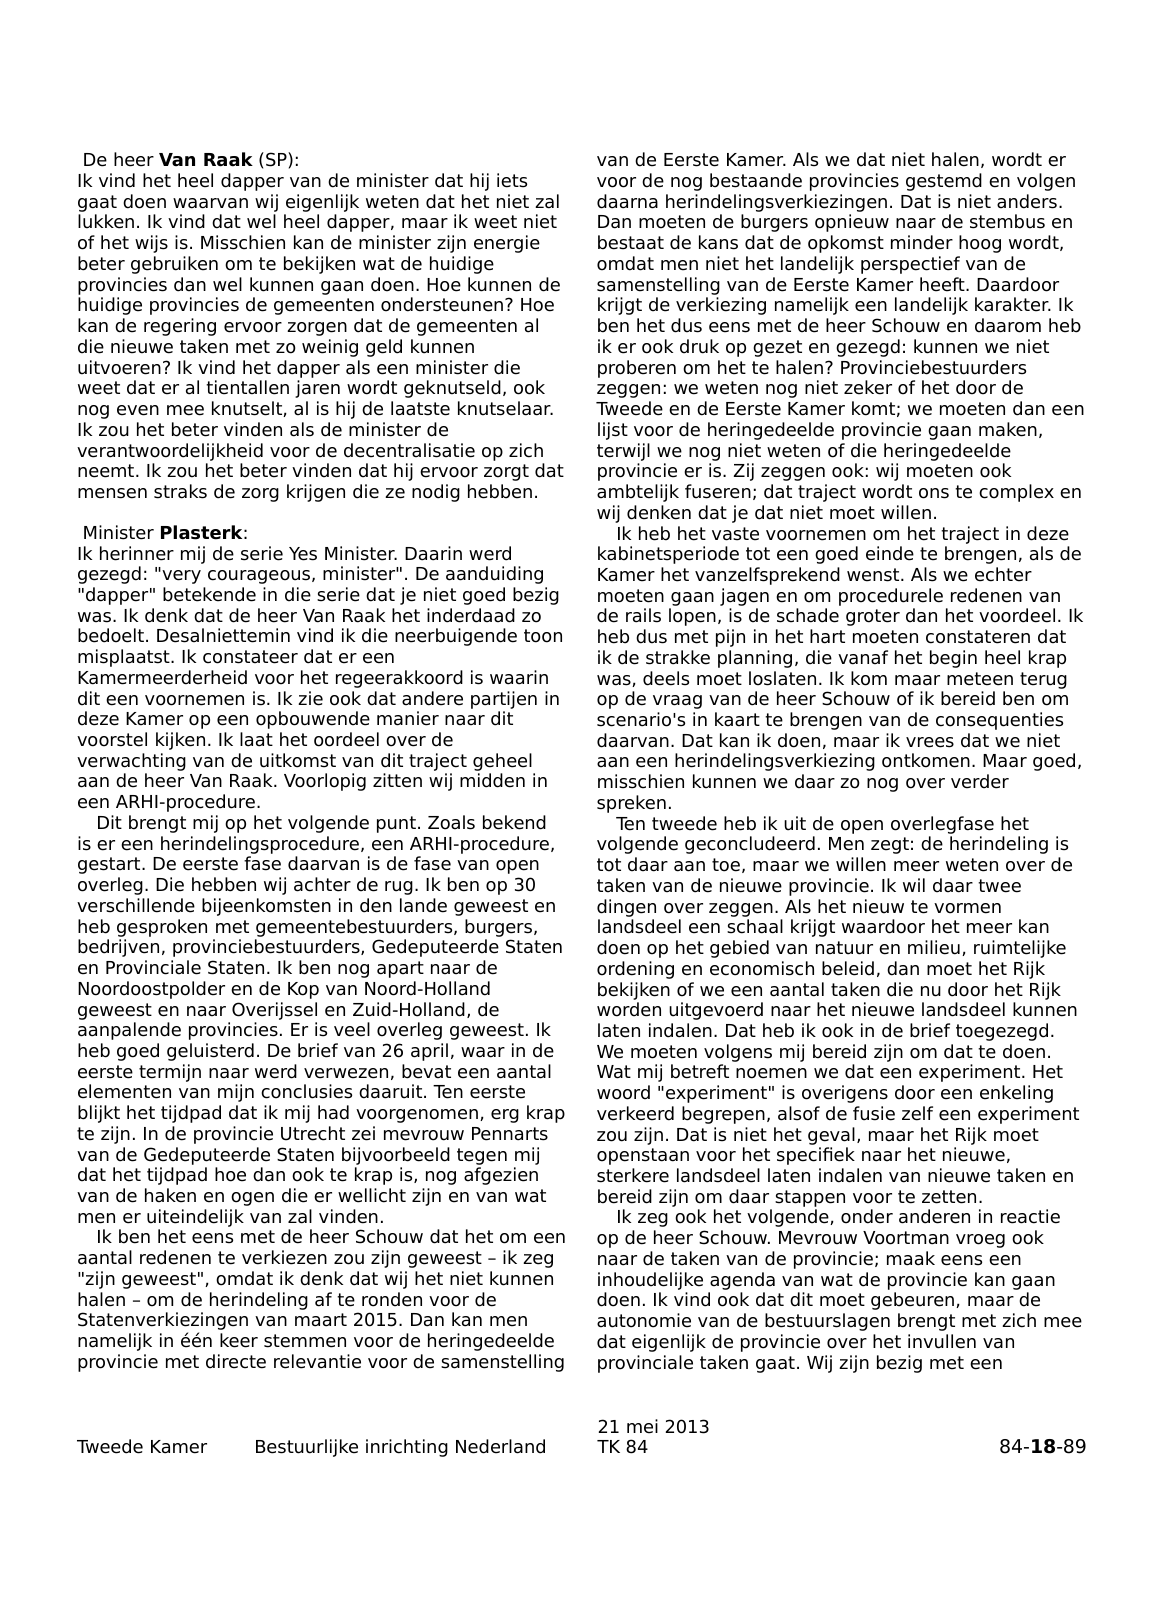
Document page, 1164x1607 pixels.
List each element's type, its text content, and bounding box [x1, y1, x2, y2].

text Ik ben het eens met de heer Schouw dat het om een aantal redenen te verkiezen zou zijn geweest – ik zeg "zijn geweest", omdat ik denk dat wij het niet kunnen halen – om de herindeling af te ronden voor de Statenverkiezingen van maart 2015. Dan kan men namelijk in één keer stemmen voor de heringedeelde provincie met directe relevantie voor de samenstelling [77, 1227, 567, 1372]
text Ten tweede heb ik uit de open overlegfase het volgende geconcludeerd. Men zegt: de herindeling is tot daar aan toe, maar we willen meer weten over de taken van de nieuwe provincie. Ik wil daar twee dingen over zeggen. Als het nieuw te vormen landsdeel een schaal krijgt waardoor het meer kan doen op het gebied van natuur en milieu, ruimtelijke ordening en economisch beleid, dan moet het Rijk bekijken of we een aantal taken die nu door het Rijk worden uitgevoerd naar het nieuwe landsdeel kunnen laten indalen. Dat heb ik ook in de brief toegezegd. We moeten volgens mij bereid zijn om dat te doen. Wat mij betreft noemen we dat een experiment. Het woord "experiment" is overigens door een enkeling verkeerd begrepen, alsof de fusie zelf een experiment zou zijn. Dat is niet het geval, maar het Rijk moet openstaan voor het specifiek naar het nieuwe, sterkere landsdeel laten indalen van nieuwe taken en bereid zijn om daar stappen voor te zetten. [596, 813, 1087, 1207]
text De heer Van Raak (SP): [77, 150, 567, 171]
text van de Eerste Kamer. Als we dat niet halen, wordt er voor de nog bestaande provincies gestemd en volgen daarna herindelingsverkiezingen. Dat is niet anders. Dan moeten de burgers opnieuw naar de stembus en bestaat de kans dat de opkomst minder hoog wordt, omdat men niet het landelijk perspectief van de samenstelling van de Eerste Kamer heeft. Daardoor krijgt de verkiezing namelijk een landelijk karakter. Ik ben het dus eens met de heer Schouw en daarom heb ik er ook druk op gezet en gezegd: kunnen we niet proberen om het te halen? Provinciebestuurders zeggen: we weten nog niet zeker of het door de Tweede en de Eerste Kamer komt; we moeten dan een lijst voor de heringedeelde provincie gaan maken, terwijl we nog niet weten of die heringedeelde provincie er is. Zij zeggen ook: wij moeten ook ambtelijk fuseren; dat traject wordt ons te complex en wij denken dat je dat niet moet willen. [596, 150, 1087, 523]
text Ik zeg ook het volgende, onder anderen in reactie op de heer Schouw. Mevrouw Voortman vroeg ook naar de taken van de provincie; maak eens een inhoudelijke agenda van wat de provincie kan gaan doen. Ik vind ook dat dit moet gebeuren, maar de autonomie van de bestuurslagen brengt met zich mee dat eigenlijk de provincie over het invullen van provinciale taken gaat. Wij zijn bezig met een [596, 1207, 1087, 1373]
text Minister Plasterk: [77, 523, 567, 543]
text Dit brengt mij op het volgende punt. Zoals bekend is er een herindelingsprocedure, een ARHI-procedure, gestart. De eerste fase daarvan is de fase van open overleg. Die hebben wij achter de rug. Ik ben op 30 verschillende bijeenkomsten in den lande geweest en heb gesproken met gemeentebestuurders, burgers, bedrijven, provinciebestuurders, Gedeputeerde Staten en Provinciale Staten. Ik ben nog apart naar de Noordoostpolder en de Kop van Noord-Holland geweest en naar Overijssel en Zuid-Holland, de aanpalende provincies. Er is veel overleg geweest. Ik heb goed geluisterd. De brief van 26 april, waar in de eerste termijn naar werd verwezen, bevat een aantal elementen van mijn conclusies daaruit. Ten eerste blijkt het tijdpad dat ik mij had voorgenomen, erg krap te zijn. In de provincie Utrecht zei mevrouw Pennarts van de Gedeputeerde Staten bijvoorbeeld tegen mij dat het tijdpad hoe dan ook te krap is, nog afgezien van de haken en ogen die er wellicht zijn en van wat men er uiteindelijk van zal vinden. [77, 813, 567, 1227]
text Ik vind het heel dapper van de minister dat hij iets gaat doen waarvan wij eigenlijk weten dat het niet zal lukken. Ik vind dat wel heel dapper, maar ik weet niet of het wijs is. Misschien kan de minister zijn energie beter gebruiken om te bekijken wat de huidige provincies dan wel kunnen gaan doen. Hoe kunnen de huidige provincies de gemeenten ondersteunen? Hoe kan de regering ervoor zorgen dat de gemeenten al die nieuwe taken met zo weinig geld kunnen uitvoeren? Ik vind het dapper als een minister die weet dat er al tientallen jaren wordt geknutseld, ook nog even mee knutselt, al is hij de laatste knutselaar. Ik zou het beter vinden als de minister de verantwoordelijkheid voor de decentralisatie op zich neemt. Ik zou het beter vinden dat hij ervoor zorgt dat mensen straks de zorg krijgen die ze nodig hebben. [77, 171, 567, 503]
text Ik heb het vaste voornemen om het traject in deze kabinetsperiode tot een goed einde te brengen, als de Kamer het vanzelfsprekend wenst. Als we echter moeten gaan jagen en om procedurele redenen van de rails lopen, is de schade groter dan het voordeel. Ik heb dus met pijn in het hart moeten constateren dat ik de strakke planning, die vanaf het begin heel krap was, deels moet loslaten. Ik kom maar meteen terug op de vraag van de heer Schouw of ik bereid ben om scenario's in kaart te brengen van de consequenties daarvan. Dat kan ik doen, maar ik vrees dat we niet aan een herindelingsverkiezing ontkomen. Maar goed, misschien kunnen we daar zo nog over verder spreken. [596, 523, 1087, 813]
text Ik herinner mij de serie Yes Minister. Daarin werd gezegd: "very courageous, minister". De aanduiding "dapper" betekende in die serie dat je niet goed bezig was. Ik denk dat de heer Van Raak het inderdaad zo bedoelt. Desalniettemin vind ik die neerbuigende toon misplaatst. Ik constateer dat er een Kamermeerderheid voor het regeerakkoord is waarin dit een voornemen is. Ik zie ook dat andere partijen in deze Kamer op een opbouwende manier naar dit voorstel kijken. Ik laat het oordeel over de verwachting van de uitkomst van dit traject geheel aan de heer Van Raak. Voorlopig zitten wij midden in een ARHI-procedure. [77, 543, 567, 813]
